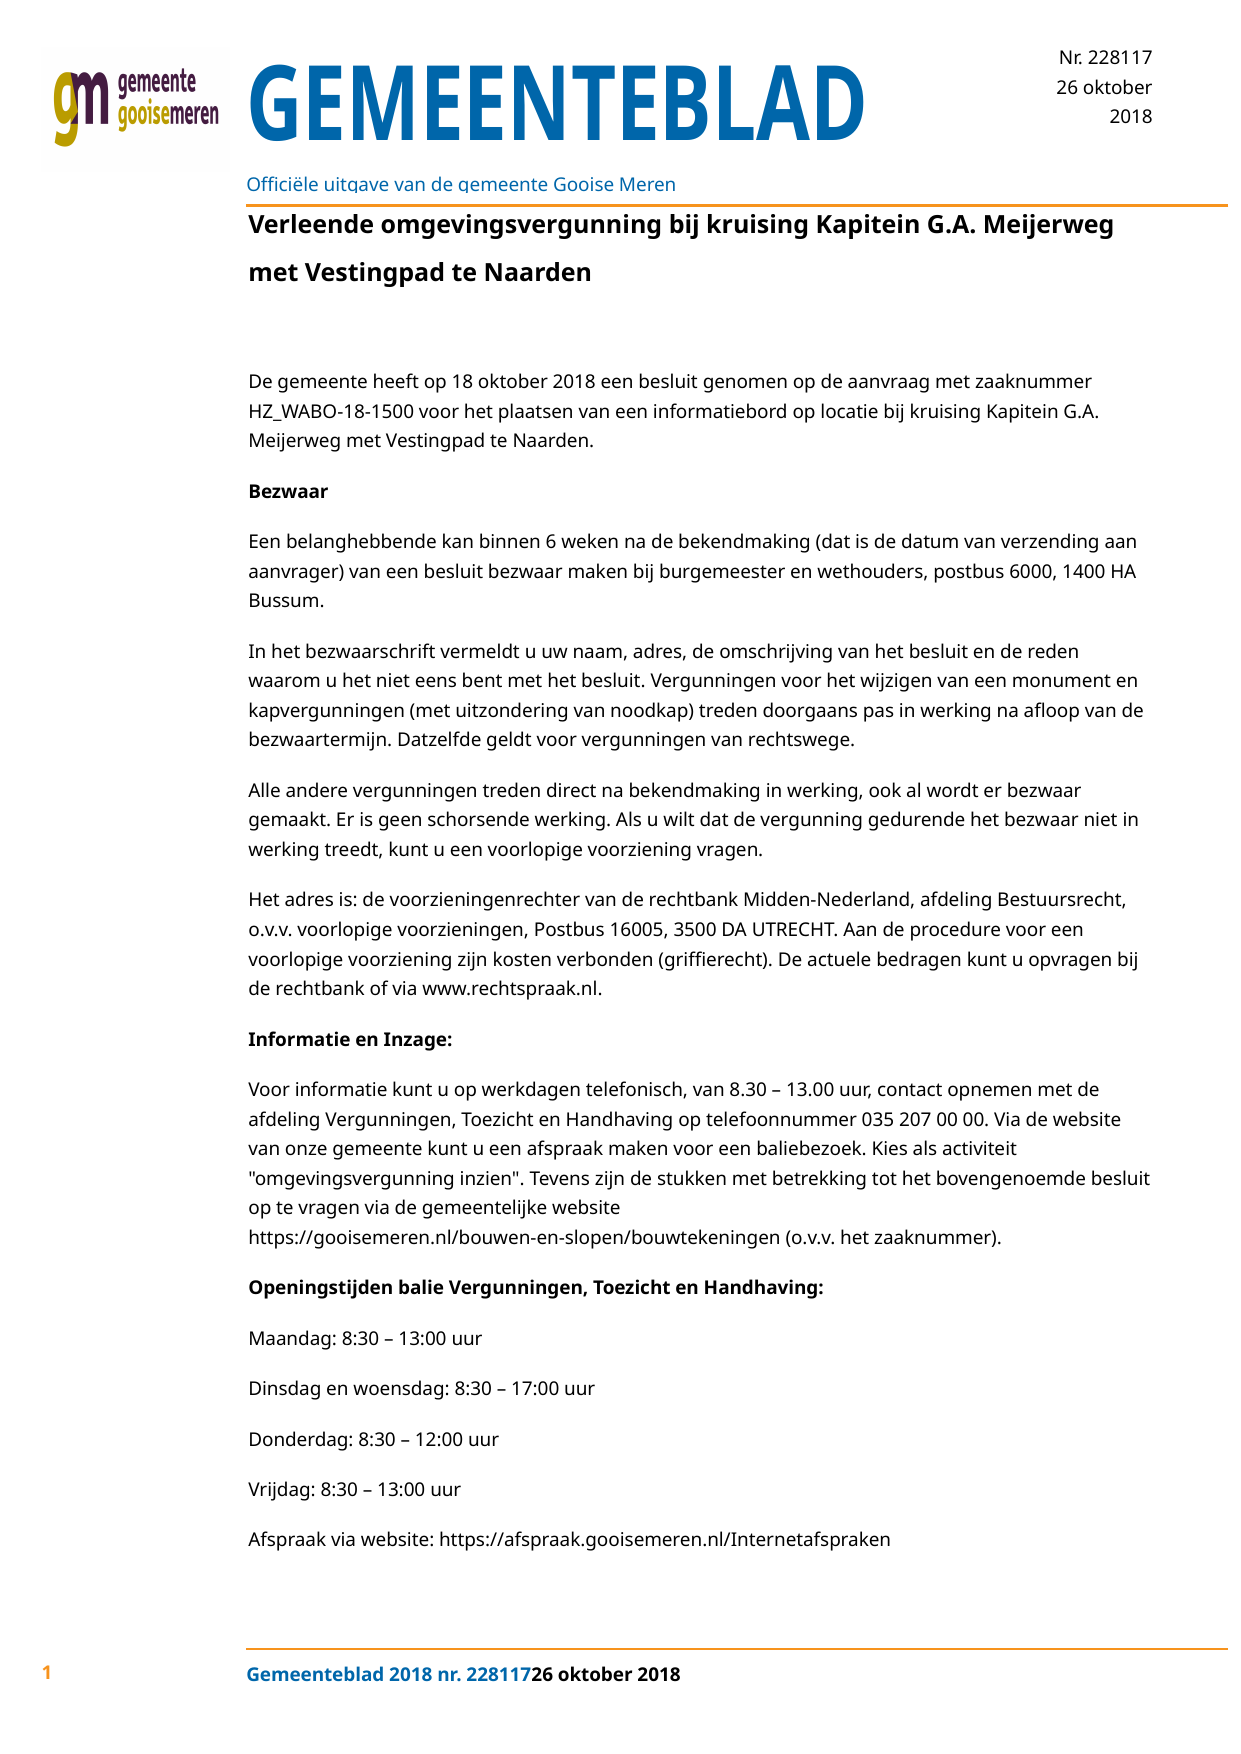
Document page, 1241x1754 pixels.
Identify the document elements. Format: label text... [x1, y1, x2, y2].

picture [41, 47, 231, 172]
text Bezwaar [248, 478, 1152, 504]
text Maandag: 8:30 – 13:00 uur [248, 1325, 1152, 1351]
text Vrijdag: 8:30 – 13:00 uur [248, 1476, 1152, 1502]
text Dinsdag en woensdag: 8:30 – 17:00 uur [248, 1375, 1152, 1401]
text De gemeente heeft op 18 oktober 2018 een besluit genomen op de aanvraag met zaaknummer HZ_WABO-18-1500 voor het plaatsen van een informatiebord op locatie bij kruising Kapitein G.A. Meijerweg met Vestingpad te Naarden. [248, 368, 1152, 453]
text Verleende omgevingsvergunning bij kruising Kapitein G.A. Meijerweg met Vestingpad te Naarden [248, 207, 1152, 288]
text Donderdag: 8:30 – 12:00 uur [248, 1426, 1152, 1452]
text Een belanghebbende kan binnen 6 weken na de bekendmaking (dat is de datum van verzending aan aanvrager) van een besluit bezwaar maken bij burgemeester en wethouders, postbus 6000, 1400 HA Bussum. [248, 528, 1152, 613]
text Informatie en Inzage: [248, 1026, 1152, 1052]
text Openingstijden balie Vergunningen, Toezicht en Handhaving: [248, 1274, 1152, 1300]
text In het bezwaarschrift vermeldt u uw naam, adres, de omschrijving van het besluit en de reden waarom u het niet eens bent met het besluit. Vergunningen voor het wijzigen van een monument en kapvergunningen (met uitzondering van noodkap) treden doorgaans pas in werking na afloop van de bezwaartermijn. Datzelfde geldt voor vergunningen van rechtswege. [248, 638, 1152, 752]
text Het adres is: de voorzieningenrechter van de rechtbank Midden-Nederland, afdeling Bestuursrecht, o.v.v. voorlopige voorzieningen, Postbus 16005, 3500 DA UTRECHT. Aan de procedure voor een voorlopige voorziening zijn kosten verbonden (griffierecht). De actuele bedragen kunt u opvragen bij de rechtbank of via www.rechtspraak.nl. [248, 887, 1152, 1001]
text Voor informatie kunt u op werkdagen telefonisch, van 8.30 – 13.00 uur, contact opnemen met de afdeling Vergunningen, Toezicht en Handhaving op telefoonnummer 035 207 00 00. Via de website van onze gemeente kunt u een afspraak maken voor een baliebezoek. Kies als activiteit "omgevingsvergunning inzien". Tevens zijn de stukken met betrekking tot het bovengenoemde besluit op te vragen via de gemeentelijke website https://gooisemeren.nl/bouwen-en-slopen/bouwtekeningen (o.v.v. het zaaknummer). [248, 1076, 1152, 1250]
text Alle andere vergunningen treden direct na bekendmaking in werking, ook al wordt er bezwaar gemaakt. Er is geen schorsende werking. Als u wilt dat de vergunning gedurende het bezwaar niet in werking treedt, kunt u een voorlopige voorziening vragen. [248, 777, 1152, 862]
text Afspraak via website: https://afspraak.gooisemeren.nl/Internetafspraken [248, 1527, 1152, 1552]
